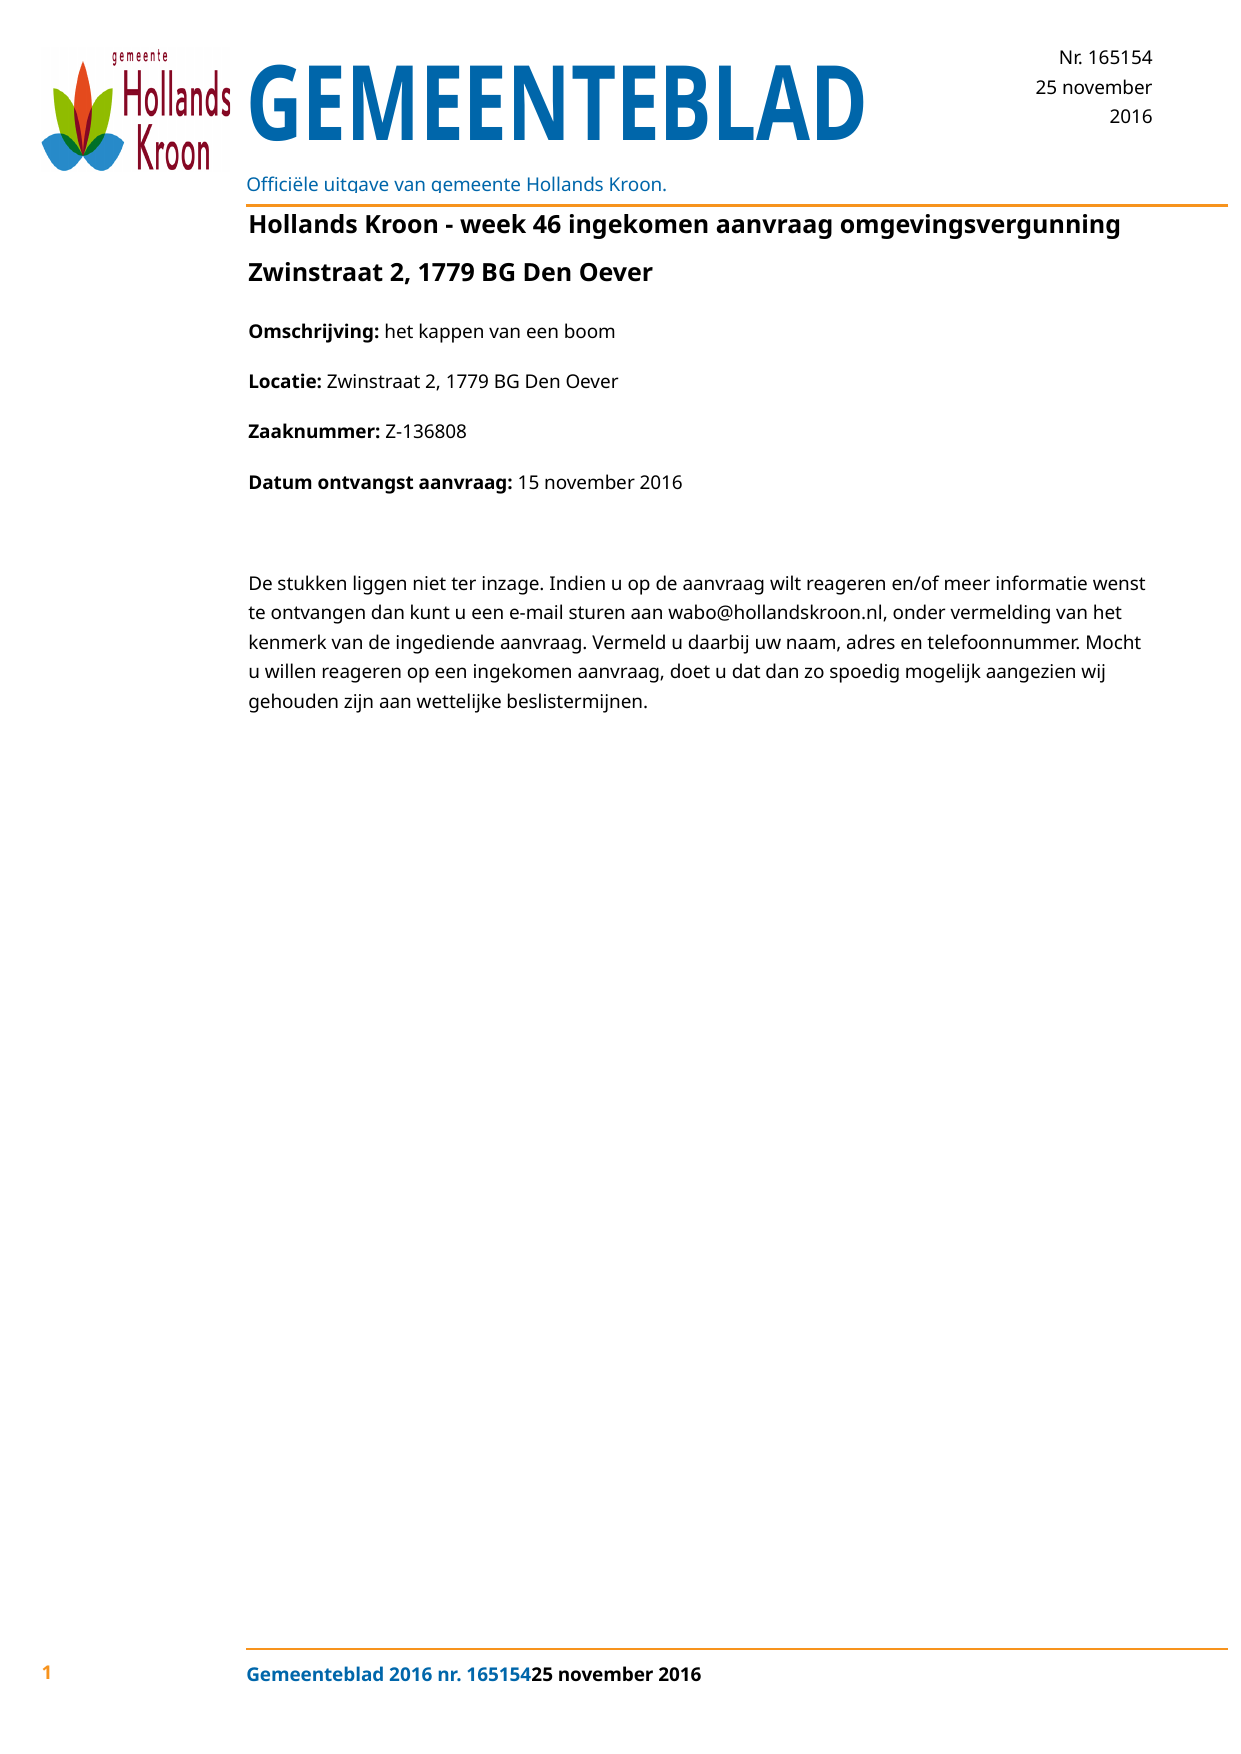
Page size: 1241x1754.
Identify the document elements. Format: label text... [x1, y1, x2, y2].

text De stukken liggen niet ter inzage. Indien u op de aanvraag wilt reageren en/of meer informatie wenst te ontvangen dan kunt u een e-mail sturen aan wabo@hollandskroon.nl, onder vermelding van het kenmerk van de ingediende aanvraag. Vermeld u daarbij uw naam, adres en telefoonnummer. Mocht u willen reageren op een ingekomen aanvraag, doet u dat dan zo spoedig mogelijk aangezien wij gehouden zijn aan wettelijke beslistermijnen. [248, 570, 1152, 714]
picture [41, 47, 231, 172]
text Omschrijving: het kappen van een boom [248, 318, 1152, 344]
text Hollands Kroon - week 46 ingekomen aanvraag omgevingsvergunning Zwinstraat 2, 1779 BG Den Oever [248, 207, 1152, 288]
text Zaaknummer: Z-136808 [248, 419, 1152, 444]
text Locatie: Zwinstraat 2, 1779 BG Den Oever [248, 368, 1152, 394]
text Datum ontvangst aanvraag: 15 november 2016 [248, 469, 1152, 495]
